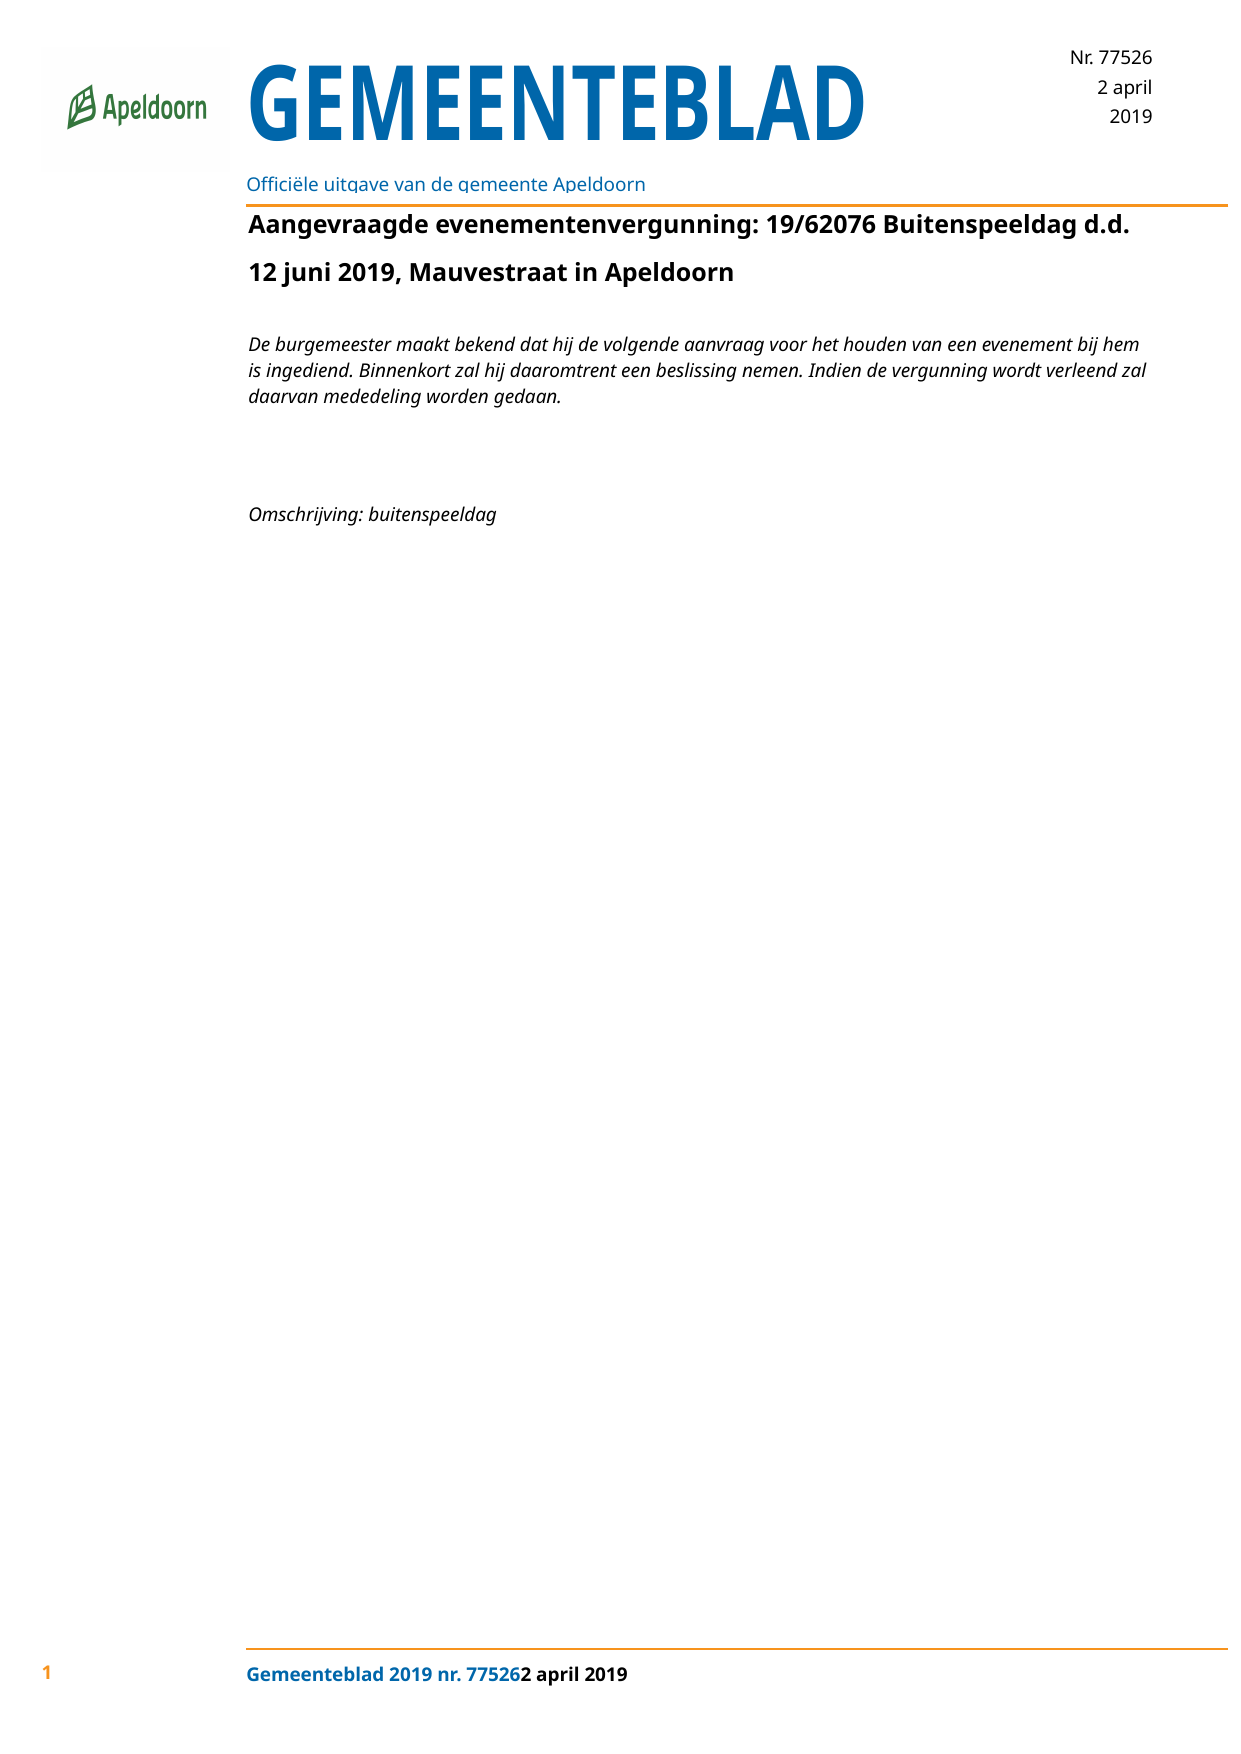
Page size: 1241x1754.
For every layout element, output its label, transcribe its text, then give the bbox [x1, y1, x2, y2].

text Aangevraagde evenementenvergunning: 19/62076 Buitenspeeldag d.d. 12 juni 2019, Mauvestraat in Apeldoorn [248, 207, 1152, 288]
text Omschrijving: buitenspeeldag [248, 501, 1152, 526]
text De burgemeester maakt bekend dat hij de volgende aanvraag voor het houden van een evenement bij hem is ingediend. Binnenkort zal hij daaromtrent een beslissing nemen. Indien de vergunning wordt verleend zal daarvan mededeling worden gedaan. [248, 331, 1152, 409]
picture [41, 47, 231, 172]
